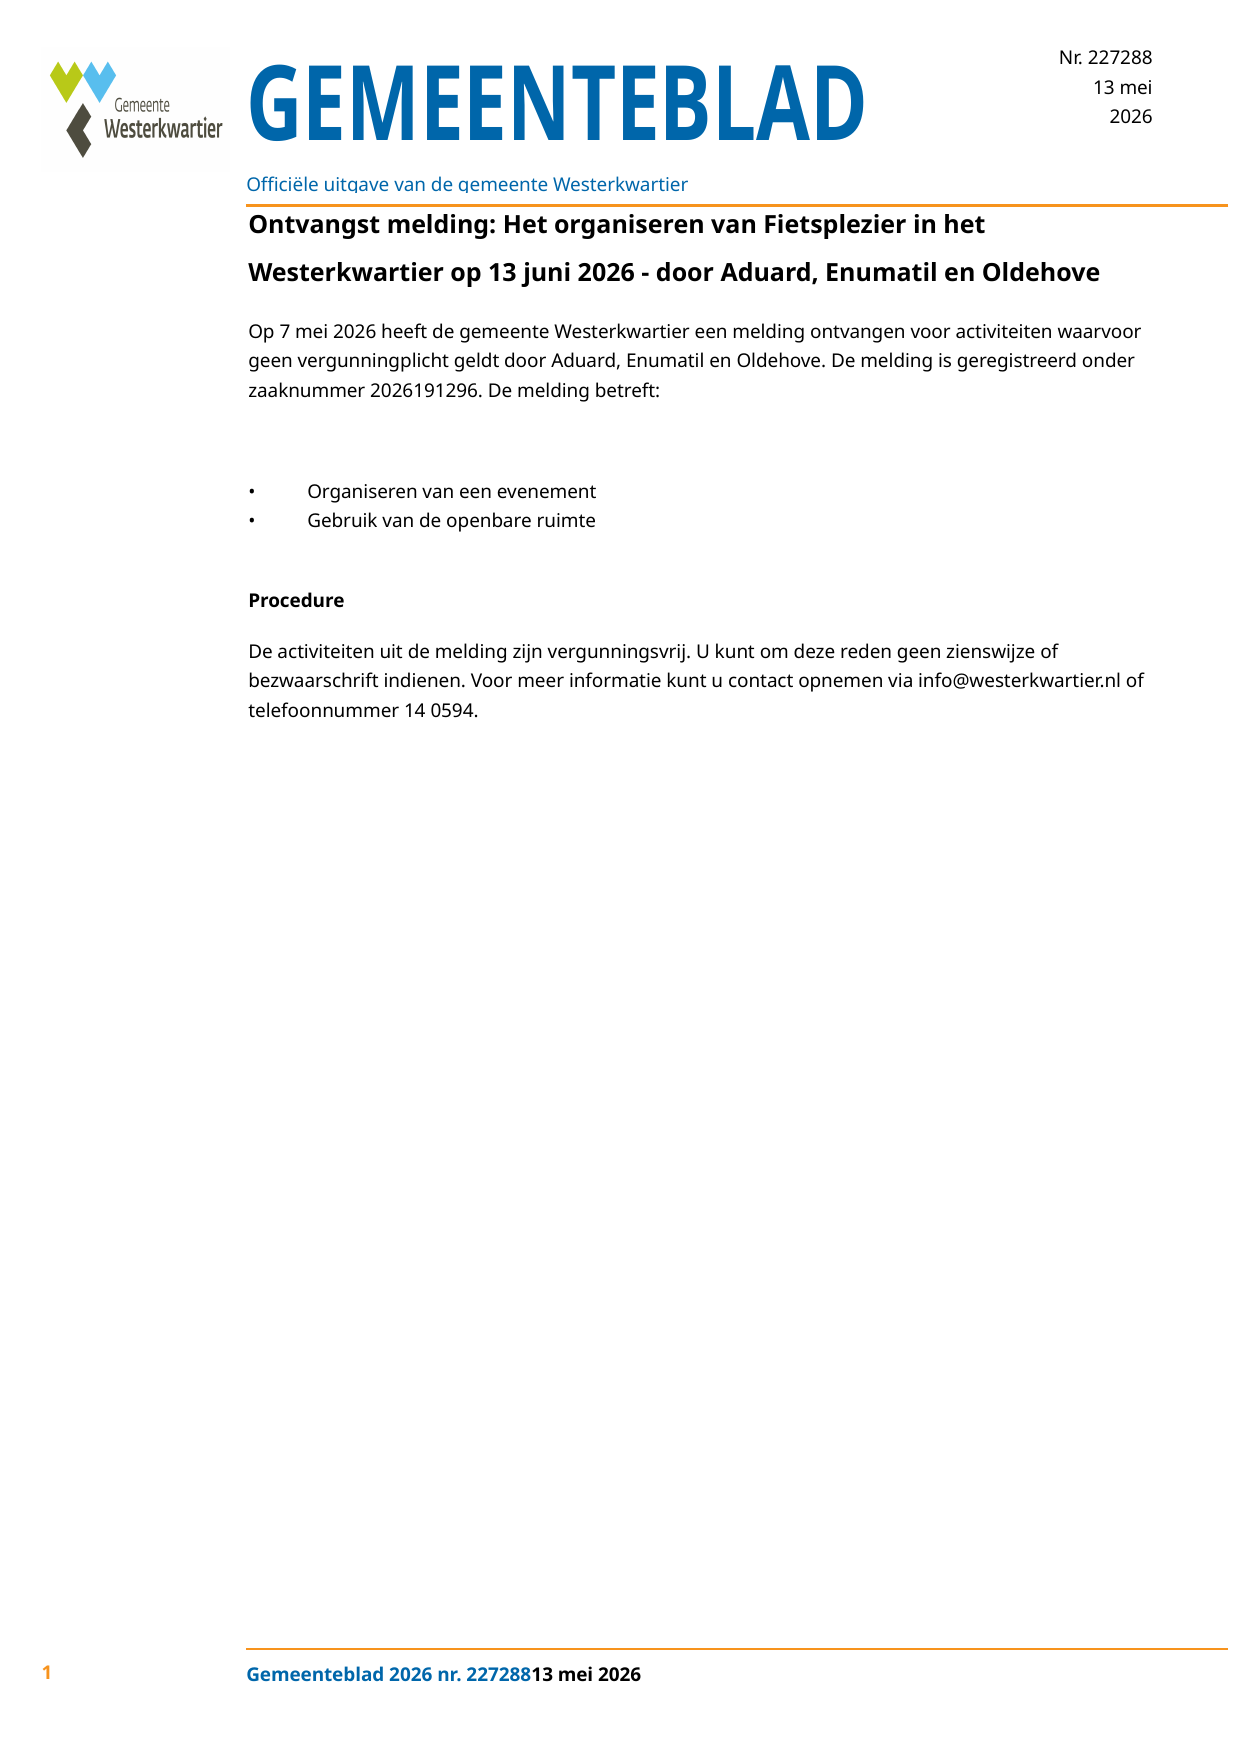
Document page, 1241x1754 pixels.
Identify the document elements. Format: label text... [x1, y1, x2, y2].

text Procedure [248, 587, 1152, 613]
text Ontvangst melding: Het organiseren van Fietsplezier in het Westerkwartier op 13 juni 2026 - door Aduard, Enumatil en Oldehove [248, 207, 1152, 288]
picture [41, 47, 231, 172]
text De activiteiten uit de melding zijn vergunningsvrij. U kunt om deze reden geen zienswijze of bezwaarschrift indienen. Voor meer informatie kunt u contact opnemen via info@westerkwartier.nl of telefoonnummer 14 0594. [248, 638, 1152, 723]
list Organiseren van een evenement [248, 478, 1152, 504]
list Gebruik van de openbare ruimte [248, 507, 1152, 533]
text Op 7 mei 2026 heeft de gemeente Westerkwartier een melding ontvangen voor activiteiten waarvoor geen vergunningplicht geldt door Aduard, Enumatil en Oldehove. De melding is geregistreerd onder zaaknummer 2026191296. De melding betreft: [248, 318, 1152, 403]
